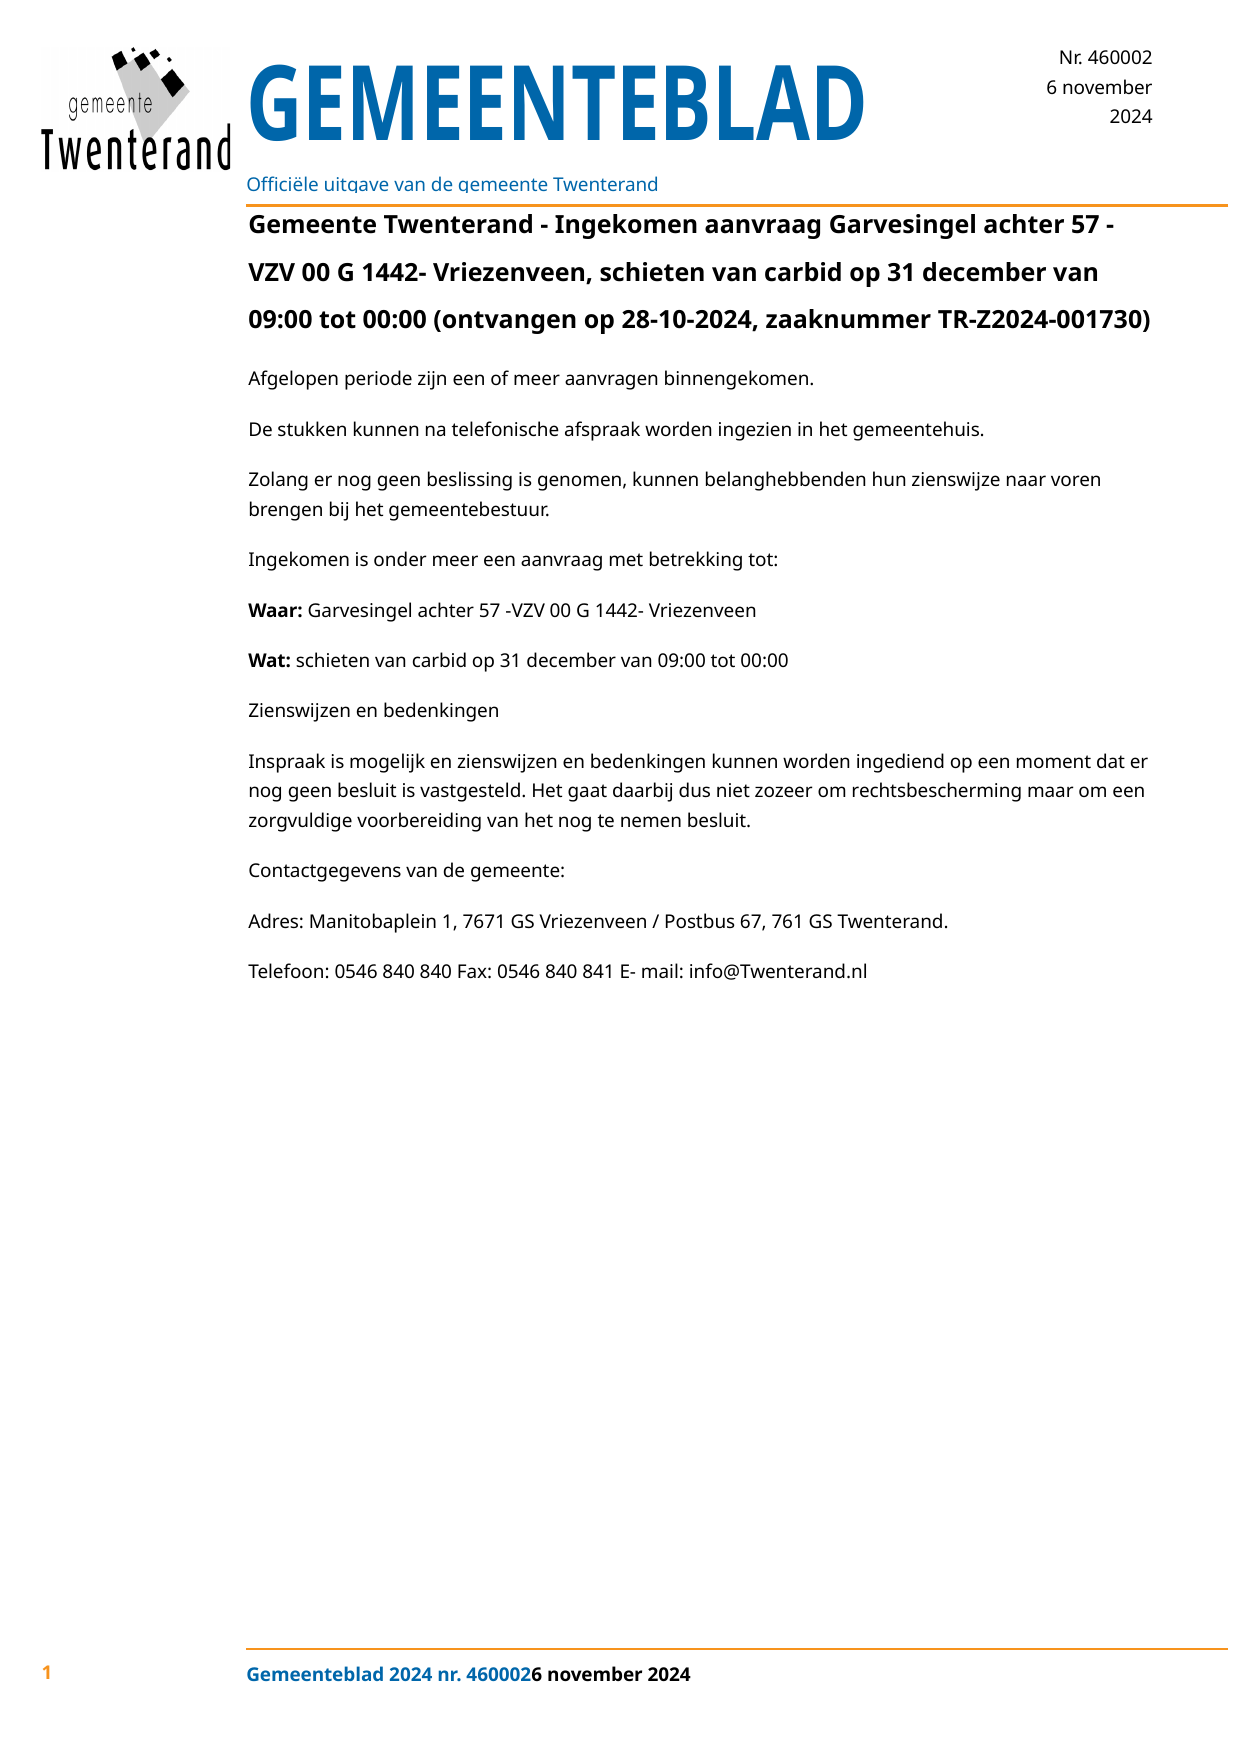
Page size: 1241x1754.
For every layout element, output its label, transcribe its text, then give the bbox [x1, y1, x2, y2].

text Ingekomen is onder meer een aanvraag met betrekking tot: [248, 546, 1152, 572]
text Zolang er nog geen beslissing is genomen, kunnen belanghebbenden hun zienswijze naar voren brengen bij het gemeentebestuur. [248, 466, 1152, 522]
text Zienswijzen en bedenkingen [248, 698, 1152, 723]
text Adres: Manitobaplein 1, 7671 GS Vriezenveen / Postbus 67, 761 GS Twenterand. [248, 908, 1152, 934]
text Inspraak is mogelijk en zienswijzen en bedenkingen kunnen worden ingediend op een moment dat er nog geen besluit is vastgesteld. Het gaat daarbij dus niet zozeer om rechtsbescherming maar om een zorgvuldige voorbereiding van het nog te nemen besluit. [248, 748, 1152, 833]
picture [41, 47, 231, 172]
text Contactgegevens van de gemeente: [248, 858, 1152, 883]
text Wat: schieten van carbid op 31 december van 09:00 tot 00:00 [248, 647, 1152, 673]
text Telefoon: 0546 840 840 Fax: 0546 840 841 E- mail: info@Twenterand.nl [248, 958, 1152, 984]
text De stukken kunnen na telefonische afspraak worden ingezien in het gemeentehuis. [248, 416, 1152, 442]
text Waar: Garvesingel achter 57 -VZV 00 G 1442- Vriezenveen [248, 597, 1152, 622]
text Afgelopen periode zijn een of meer aanvragen binnengekomen. [248, 366, 1152, 391]
text Gemeente Twenterand - Ingekomen aanvraag Garvesingel achter 57 -VZV 00 G 1442- Vriezenveen, schieten van carbid op 31 december van 09:00 tot 00:00 (ontvangen op 28-10-2024, zaaknummer TR-Z2024-001730) [248, 207, 1152, 336]
